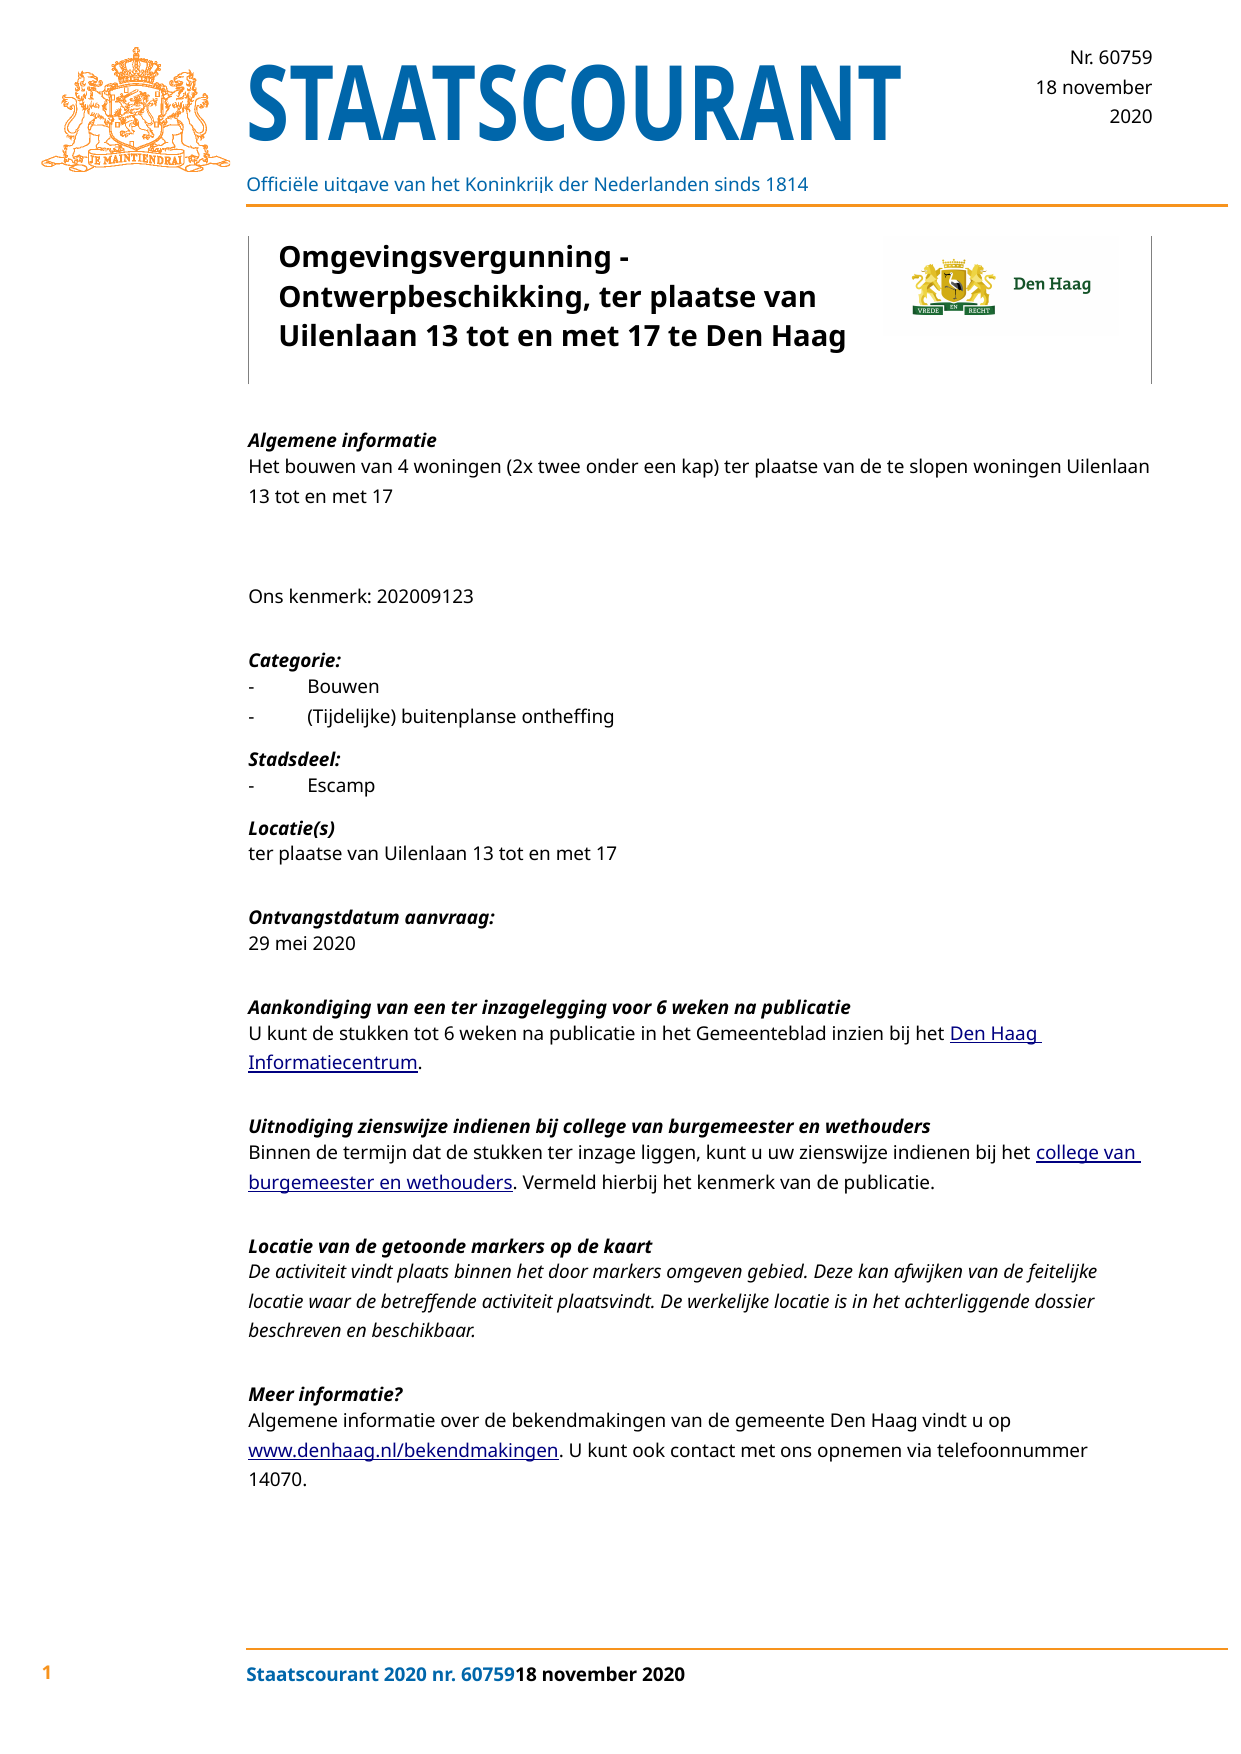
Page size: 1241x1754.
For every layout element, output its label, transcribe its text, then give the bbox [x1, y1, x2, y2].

text ter plaatse van Uilenlaan 13 tot en met 17 [248, 841, 1152, 866]
picture [882, 236, 1119, 336]
table_header [850, 236, 1151, 384]
text Ons kenmerk: 202009123 [248, 584, 1152, 609]
text Algemene informatie over de bekendmakingen van de gemeente Den Haag vindt u op www.denhaag.nl/bekendmakingen. U kunt ook contact met ons opnemen via telefoonnummer 14070. [248, 1407, 1152, 1492]
text U kunt de stukken tot 6 weken na publicatie in het Gemeenteblad inzien bij het Den Haag Informatiecentrum. [248, 1020, 1152, 1075]
list (Tijdelijke) buitenplanse ontheffing [248, 703, 1152, 729]
list Escamp [248, 772, 1152, 797]
text Het bouwen van 4 woningen (2x twee onder een kap) ter plaatse van de te slopen woningen Uilenlaan 13 tot en met 17 [248, 453, 1152, 508]
text Locatie(s) [248, 815, 1152, 841]
list Bouwen [248, 673, 1152, 699]
text Ontvangstdatum aanvraag: [248, 904, 1152, 930]
text Locatie van de getoonde markers op de kaart [248, 1233, 1152, 1258]
text De activiteit vindt plaats binnen het door markers omgeven gebied. Deze kan afwijken van de feitelijke locatie waar de betreffende activiteit plaatsvindt. De werkelijke locatie is in het achterliggende dossier beschreven en beschikbaar. [248, 1258, 1152, 1343]
text Aankondiging van een ter inzagelegging voor 6 weken na publicatie [248, 994, 1152, 1020]
table_header Omgevingsvergunning - Ontwerpbeschikking, ter plaatse van Uilenlaan 13 tot en met 17 te Den Haag [249, 236, 850, 384]
text 29 mei 2020 [248, 930, 1152, 956]
text Meer informatie? [248, 1382, 1152, 1407]
picture [41, 47, 231, 172]
text Algemene informatie [248, 427, 1152, 453]
text Binnen de termijn dat de stukken ter inzage liggen, kunt u uw zienswijze indienen bij het college van burgemeester en wethouders. Vermeld hierbij het kenmerk van de publicatie. [248, 1139, 1152, 1194]
text Uitnodiging zienswijze indienen bij college van burgemeester en wethouders [248, 1113, 1152, 1139]
text Categorie: [248, 648, 1152, 673]
text Stadsdeel: [248, 746, 1152, 772]
